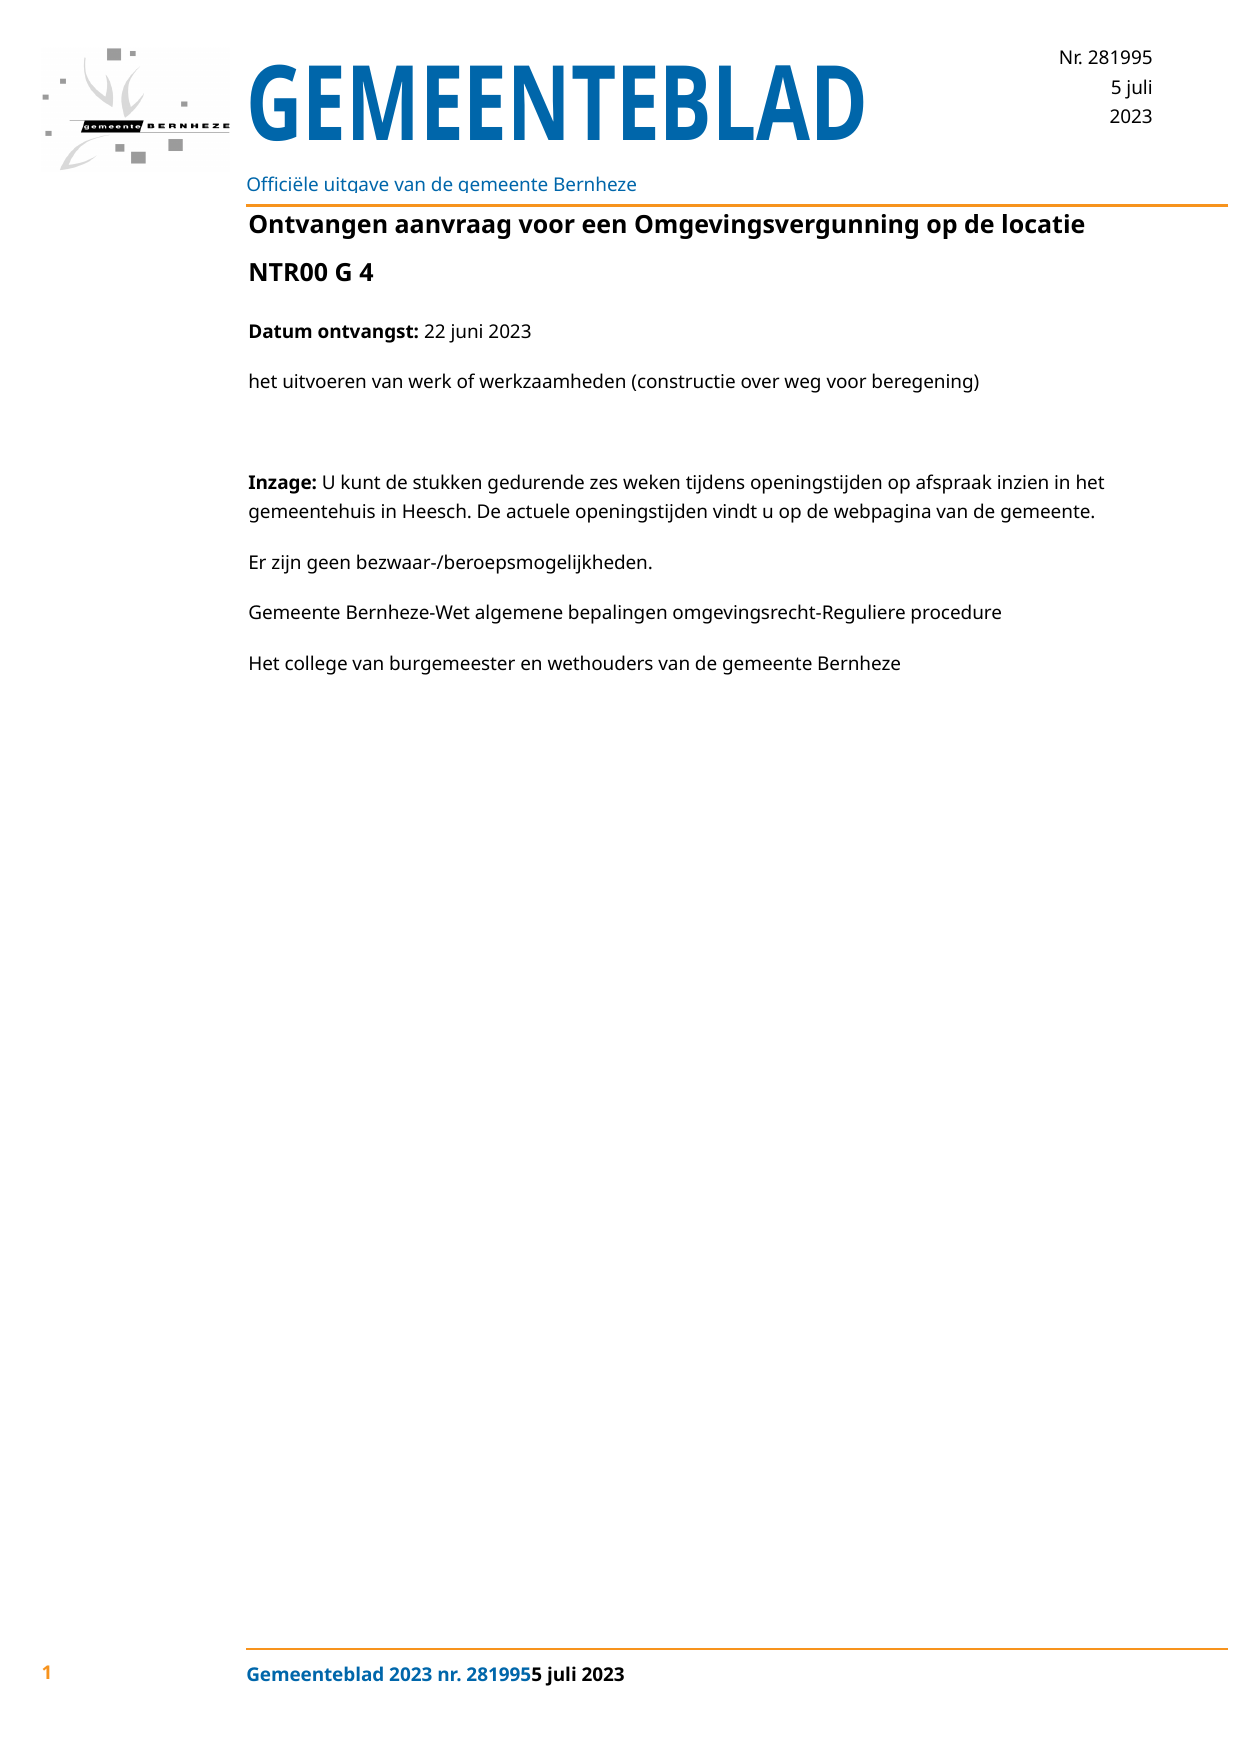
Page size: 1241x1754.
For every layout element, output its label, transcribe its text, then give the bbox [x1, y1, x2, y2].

text Inzage: U kunt de stukken gedurende zes weken tijdens openingstijden op afspraak inzien in het gemeentehuis in Heesch. De actuele openingstijden vindt u op de webpagina van de gemeente. [248, 469, 1152, 524]
text Datum ontvangst: 22 juni 2023 [248, 318, 1152, 344]
text het uitvoeren van werk of werkzaamheden (constructie over weg voor beregening) [248, 368, 1152, 394]
text Het college van burgemeester en wethouders van de gemeente Bernheze [248, 650, 1152, 676]
text Er zijn geen bezwaar-/beroepsmogelijkheden. [248, 549, 1152, 575]
text Ontvangen aanvraag voor een Omgevingsvergunning op de locatie NTR00 G 4 [248, 207, 1152, 288]
picture [41, 47, 231, 172]
text Gemeente Bernheze-Wet algemene bepalingen omgevingsrecht-Reguliere procedure [248, 599, 1152, 625]
